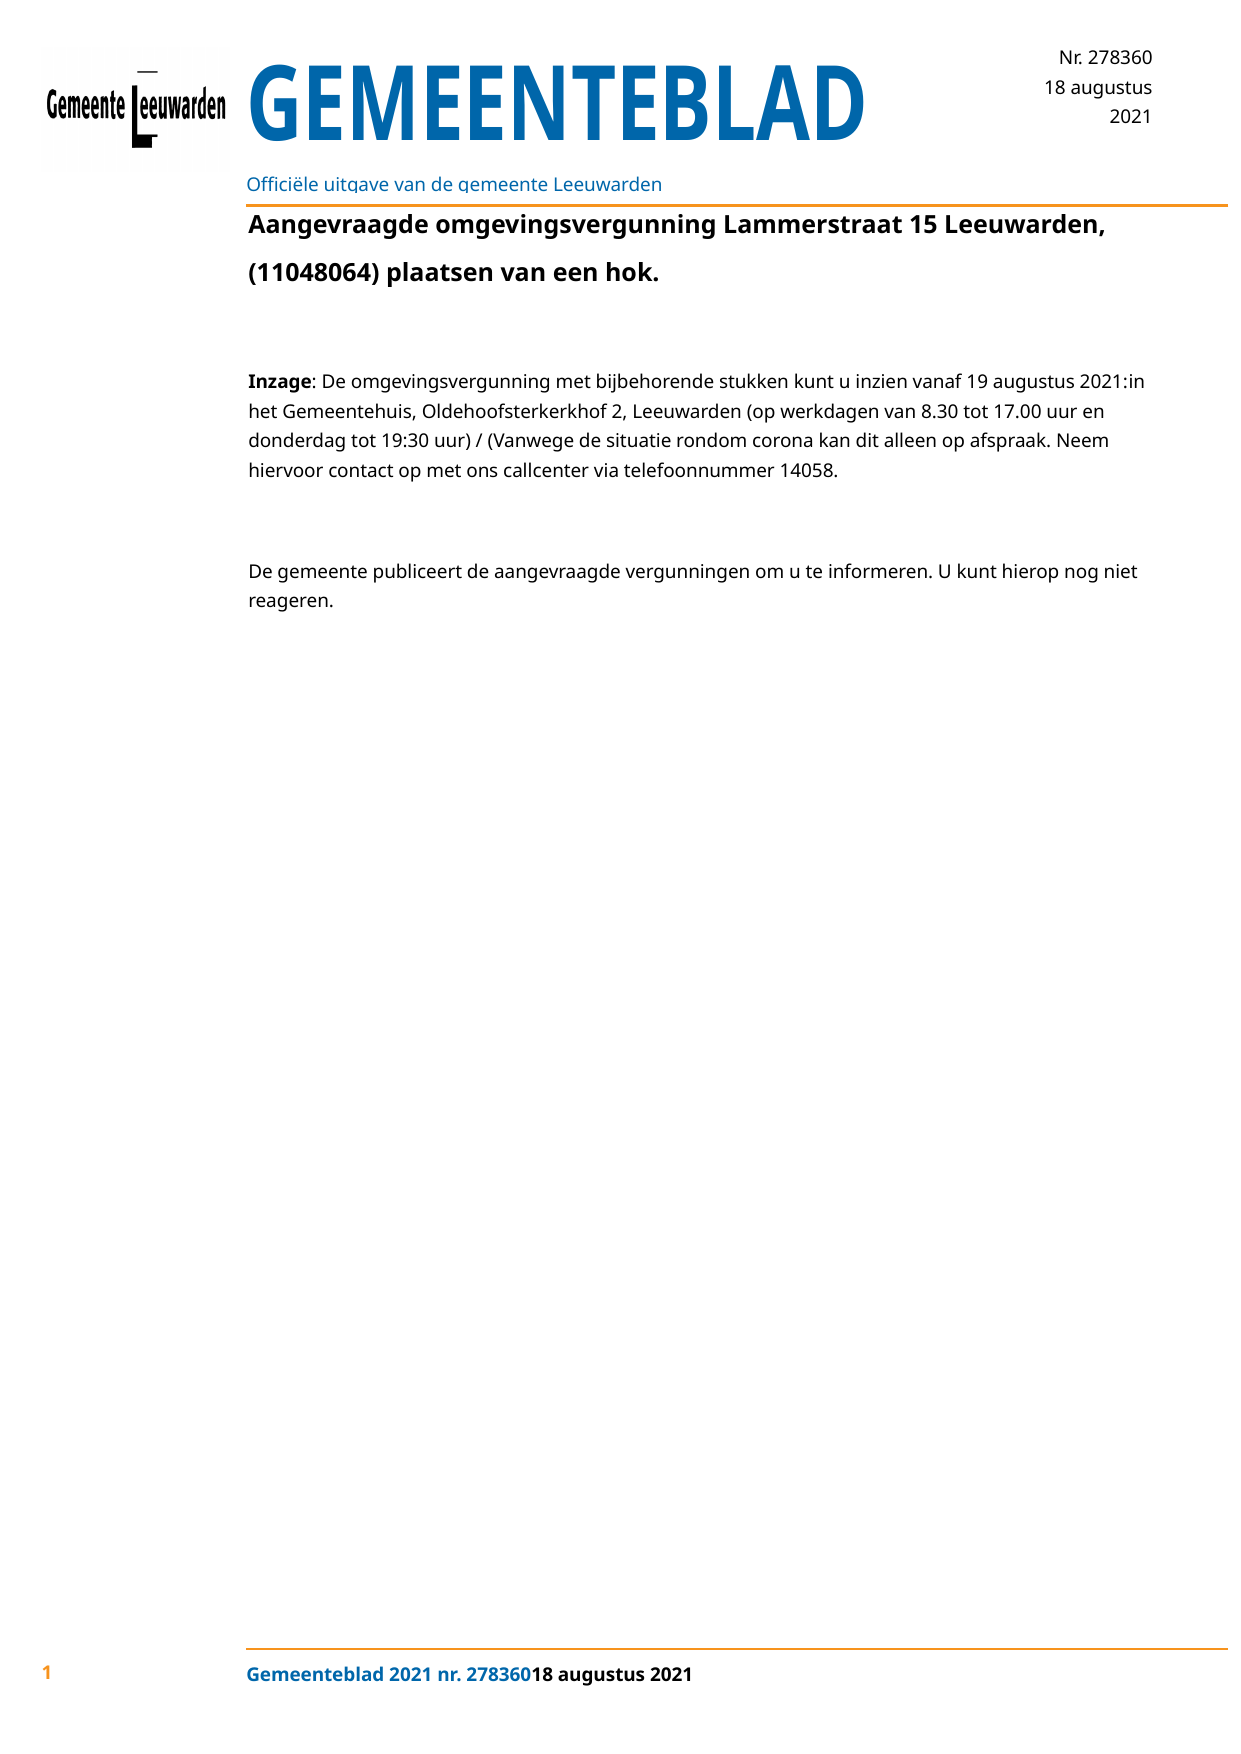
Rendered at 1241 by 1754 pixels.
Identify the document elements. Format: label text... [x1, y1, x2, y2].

text De gemeente publiceert de aangevraagde vergunningen om u te informeren. U kunt hierop nog niet reageren. [248, 558, 1152, 613]
text Aangevraagde omgevingsvergunning Lammerstraat 15 Leeuwarden, (11048064) plaatsen van een hok. [248, 207, 1152, 288]
text Inzage: De omgevingsvergunning met bijbehorende stukken kunt u inzien vanaf 19 augustus 2021:in het Gemeentehuis, Oldehoofsterkerkhof 2, Leeuwarden (op werkdagen van 8.30 tot 17.00 uur en donderdag tot 19:30 uur) / (Vanwege de situatie rondom corona kan dit alleen op afspraak. Neem hiervoor contact op met ons callcenter via telefoonnummer 14058. [248, 368, 1152, 483]
picture [41, 47, 231, 172]
